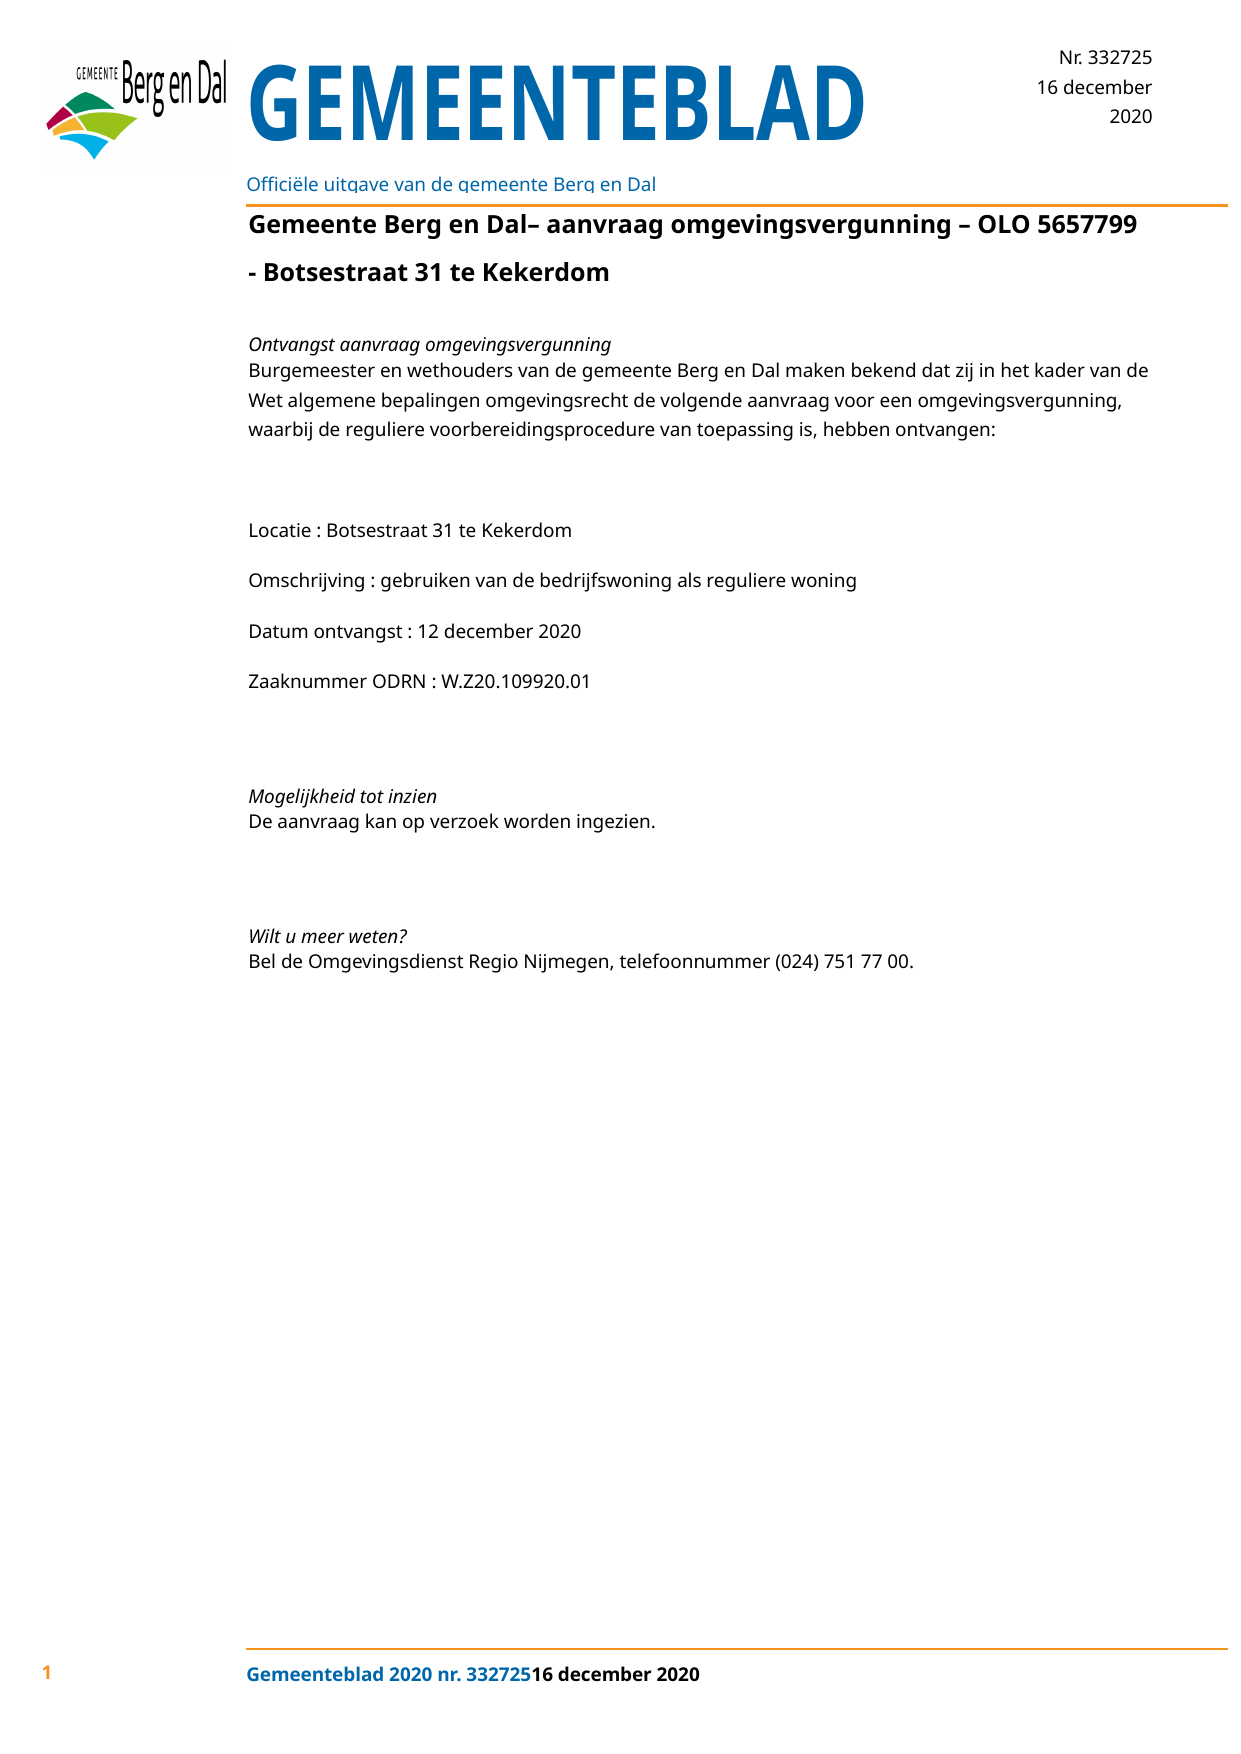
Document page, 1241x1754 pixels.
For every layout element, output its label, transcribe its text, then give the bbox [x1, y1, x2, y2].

text Mogelijkheid tot inzien [248, 783, 1152, 808]
text Bel de Omgevingsdienst Regio Nijmegen, telefoonnummer (024) 751 77 00. [248, 949, 1152, 974]
text Ontvangst aanvraag omgevingsvergunning [248, 331, 1152, 357]
picture [41, 47, 231, 172]
text Gemeente Berg en Dal– aanvraag omgevingsvergunning – OLO 5657799 - Botsestraat 31 te Kekerdom [248, 207, 1152, 288]
text Locatie : Botsestraat 31 te Kekerdom [248, 517, 1152, 543]
text Datum ontvangst : 12 december 2020 [248, 618, 1152, 644]
text Omschrijving : gebruiken van de bedrijfswoning als reguliere woning [248, 568, 1152, 593]
text Wilt u meer weten? [248, 923, 1152, 949]
text Burgemeester en wethouders van de gemeente Berg en Dal maken bekend dat zij in het kader van de Wet algemene bepalingen omgevingsrecht de volgende aanvraag voor een omgevingsvergunning, waarbij de reguliere voorbereidingsprocedure van toepassing is, hebben ontvangen: [248, 357, 1152, 442]
text De aanvraag kan op verzoek worden ingezien. [248, 808, 1152, 834]
text Zaaknummer ODRN : W.Z20.109920.01 [248, 668, 1152, 694]
